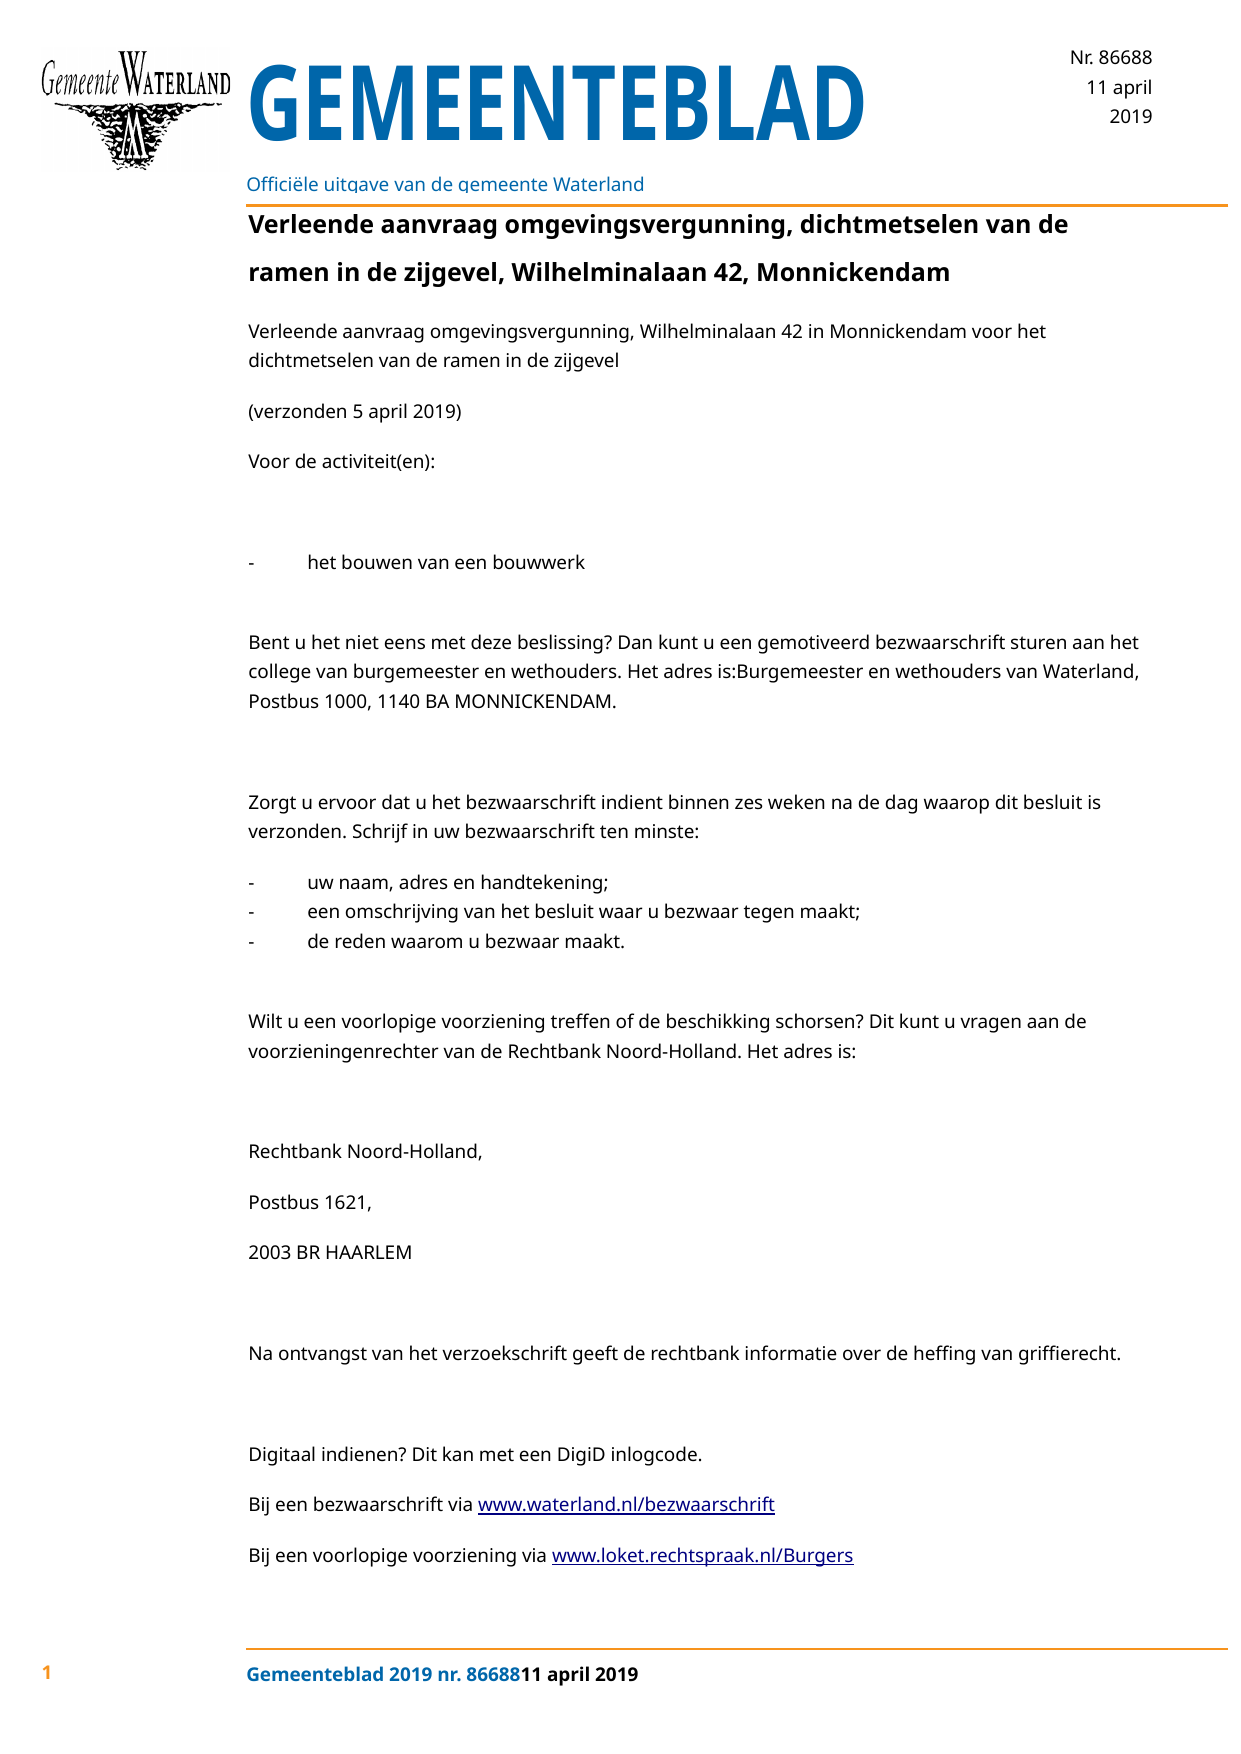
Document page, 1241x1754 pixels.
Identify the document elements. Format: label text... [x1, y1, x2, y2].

text 2003 BR HAARLEM [248, 1239, 1152, 1265]
text Voor de activiteit(en): [248, 448, 1152, 474]
text Rechtbank Noord-Holland, [248, 1139, 1152, 1164]
text Wilt u een voorlopige voorziening treffen of de beschikking schorsen? Dit kunt u vragen aan de voorzieningenrechter van de Rechtbank Noord-Holland. Het adres is: [248, 1008, 1152, 1064]
picture [41, 47, 231, 172]
text Bij een voorlopige voorziening via www.loket.rechtspraak.nl/Burgers [248, 1542, 1152, 1568]
list een omschrijving van het besluit waar u bezwaar tegen maakt; [248, 899, 1152, 924]
text Verleende aanvraag omgevingsvergunning, dichtmetselen van de ramen in de zijgevel, Wilhelminalaan 42, Monnickendam [248, 207, 1152, 288]
list de reden waarom u bezwaar maakt. [248, 928, 1152, 954]
text Bij een bezwaarschrift via www.waterland.nl/bezwaarschrift [248, 1492, 1152, 1517]
list uw naam, adres en handtekening; [248, 869, 1152, 895]
text Postbus 1621, [248, 1189, 1152, 1215]
text Zorgt u ervoor dat u het bezwaarschrift indient binnen zes weken na de dag waarop dit besluit is verzonden. Schrijf in uw bezwaarschrift ten minste: [248, 789, 1152, 844]
text Na ontvangst van het verzoekschrift geeft de rechtbank informatie over de heffing van griffierecht. [248, 1340, 1152, 1366]
text Digitaal indienen? Dit kan met een DigiD inlogcode. [248, 1441, 1152, 1467]
text Bent u het niet eens met deze beslissing? Dan kunt u een gemotiveerd bezwaarschrift sturen aan het college van burgemeester en wethouders. Het adres is:Burgemeester en wethouders van Waterland, Postbus 1000, 1140 BA MONNICKENDAM. [248, 629, 1152, 714]
list het bouwen van een bouwwerk [248, 549, 1152, 575]
text Verleende aanvraag omgevingsvergunning, Wilhelminalaan 42 in Monnickendam voor het dichtmetselen van de ramen in de zijgevel [248, 318, 1152, 373]
text (verzonden 5 april 2019) [248, 398, 1152, 424]
